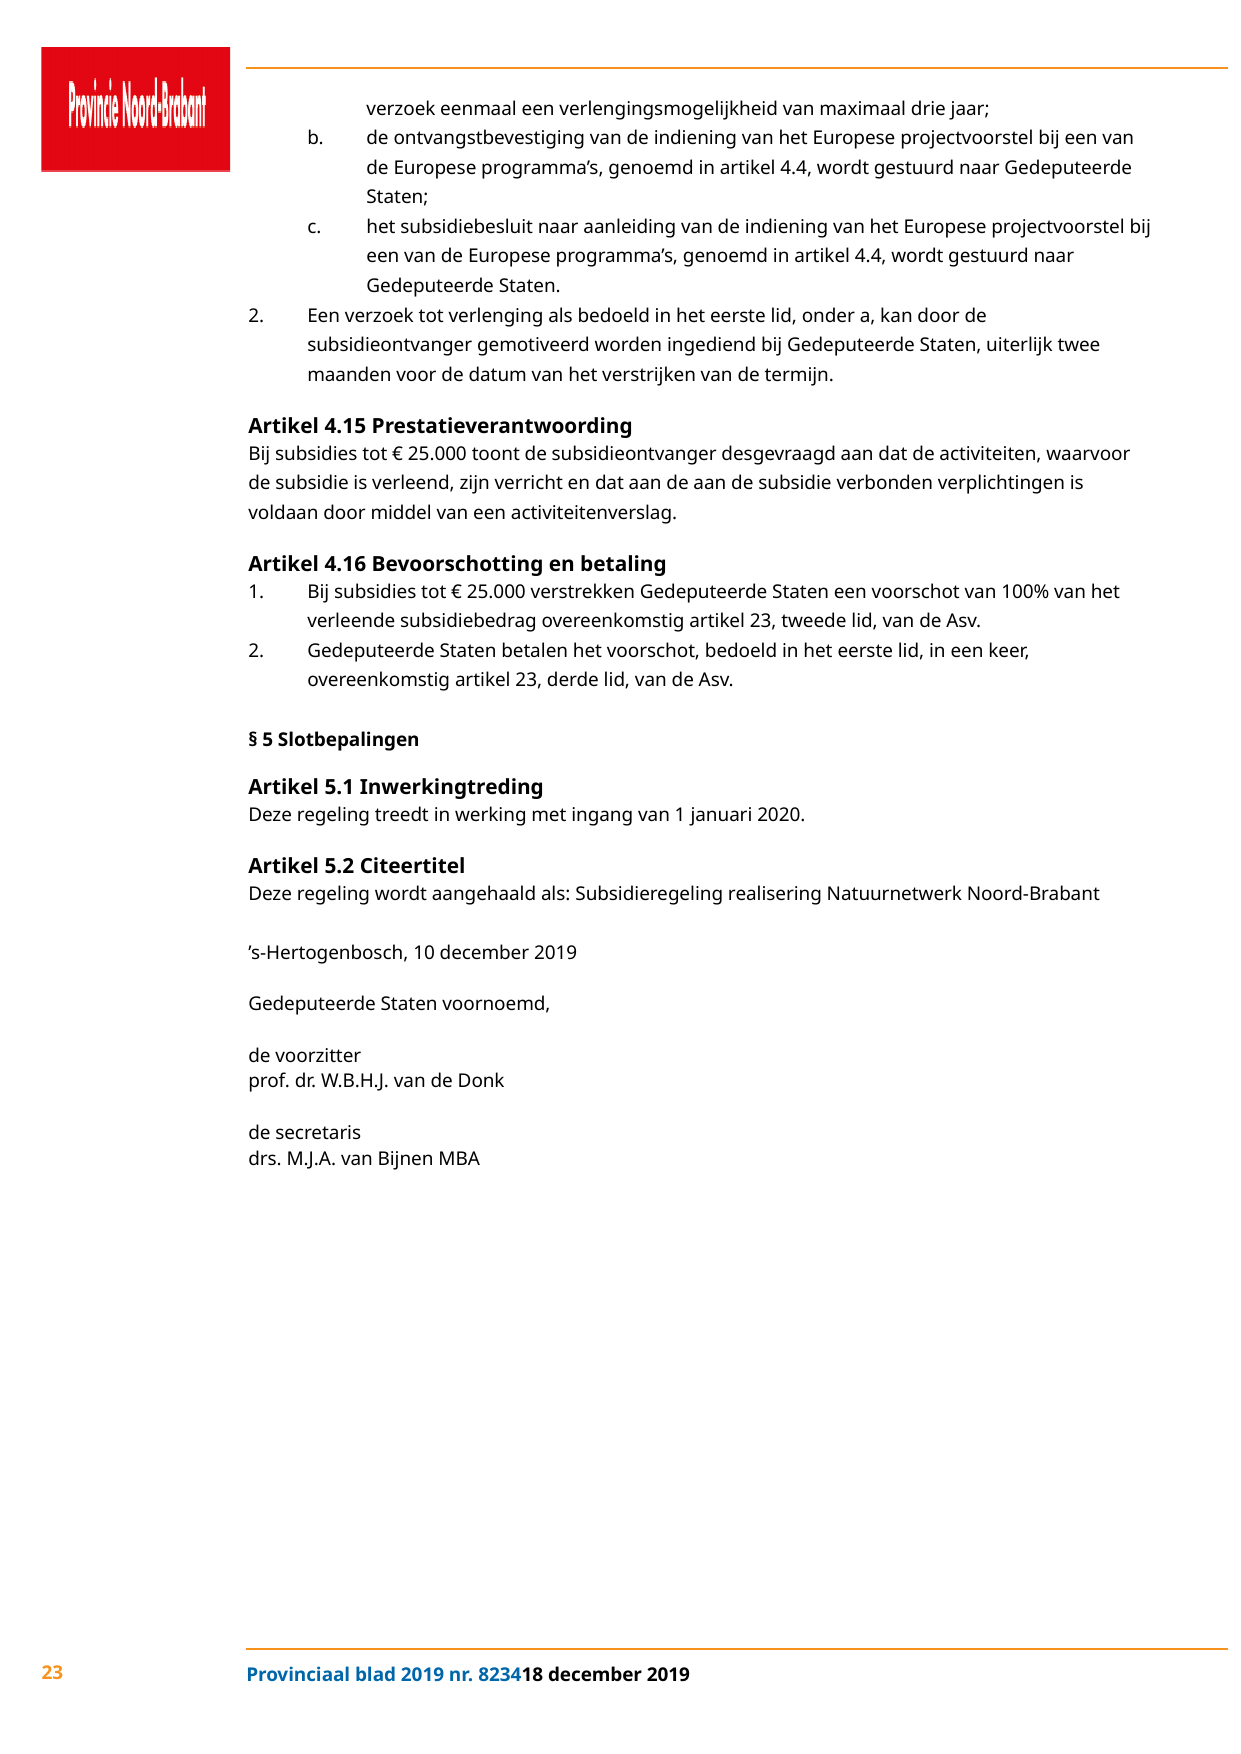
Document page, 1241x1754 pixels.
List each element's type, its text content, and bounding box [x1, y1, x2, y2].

text drs. M.J.A. van Bijnen MBA [248, 1145, 1152, 1170]
text de voorzitter [248, 1042, 1152, 1067]
list Een verzoek tot verlenging als bedoeld in het eerste lid, onder a, kan door de subsidieontvanger gemotiveerd worden ingediend bij Gedeputeerde Staten, uiterlijk twee maanden voor de datum van het verstrijken van de termijn. [248, 302, 1152, 387]
text ’s-Hertogenbosch, 10 december 2019 [248, 939, 1152, 964]
picture [41, 47, 231, 172]
text Bij subsidies tot € 25.000 toont de subsidieontvanger desgevraagd aan dat de activiteiten, waarvoor de subsidie is verleend, zijn verricht en dat aan de aan de subsidie verbonden verplichtingen is voldaan door middel van een activiteitenverslag. [248, 440, 1152, 525]
text Gedeputeerde Staten voornoemd, [248, 990, 1152, 1016]
text Artikel 4.15 Prestatieverantwoording [248, 411, 1152, 440]
text § 5 Slotbepalingen [248, 726, 1152, 752]
text Deze regeling treedt in werking met ingang van 1 januari 2020. [248, 801, 1152, 827]
list Gedeputeerde Staten betalen het voorschot, bedoeld in het eerste lid, in een keer, overeenkomstig artikel 23, derde lid, van de Asv. [248, 637, 1152, 692]
list verzoek eenmaal een verlengingsmogelijkheid van maximaal drie jaar; [307, 95, 1152, 121]
text Artikel 5.2 Citeertitel [248, 851, 1152, 880]
list Bij subsidies tot € 25.000 verstrekken Gedeputeerde Staten een voorschot van 100% van het verleende subsidiebedrag overeenkomstig artikel 23, tweede lid, van de Asv. [248, 578, 1152, 633]
text de secretaris [248, 1119, 1152, 1145]
text Deze regeling wordt aangehaald als: Subsidieregeling realisering Natuurnetwerk Noord-Brabant [248, 880, 1152, 905]
text prof. dr. W.B.H.J. van de Donk [248, 1067, 1152, 1093]
text Artikel 5.1 Inwerkingtreding [248, 772, 1152, 801]
list de ontvangstbevestiging van de indiening van het Europese projectvoorstel bij een van de Europese programma’s, genoemd in artikel 4.4, wordt gestuurd naar Gedeputeerde Staten; [307, 124, 1152, 209]
list het subsidiebesluit naar aanleiding van de indiening van het Europese projectvoorstel bij een van de Europese programma’s, genoemd in artikel 4.4, wordt gestuurd naar Gedeputeerde Staten. [307, 213, 1152, 298]
text Artikel 4.16 Bevoorschotting en betaling [248, 549, 1152, 578]
